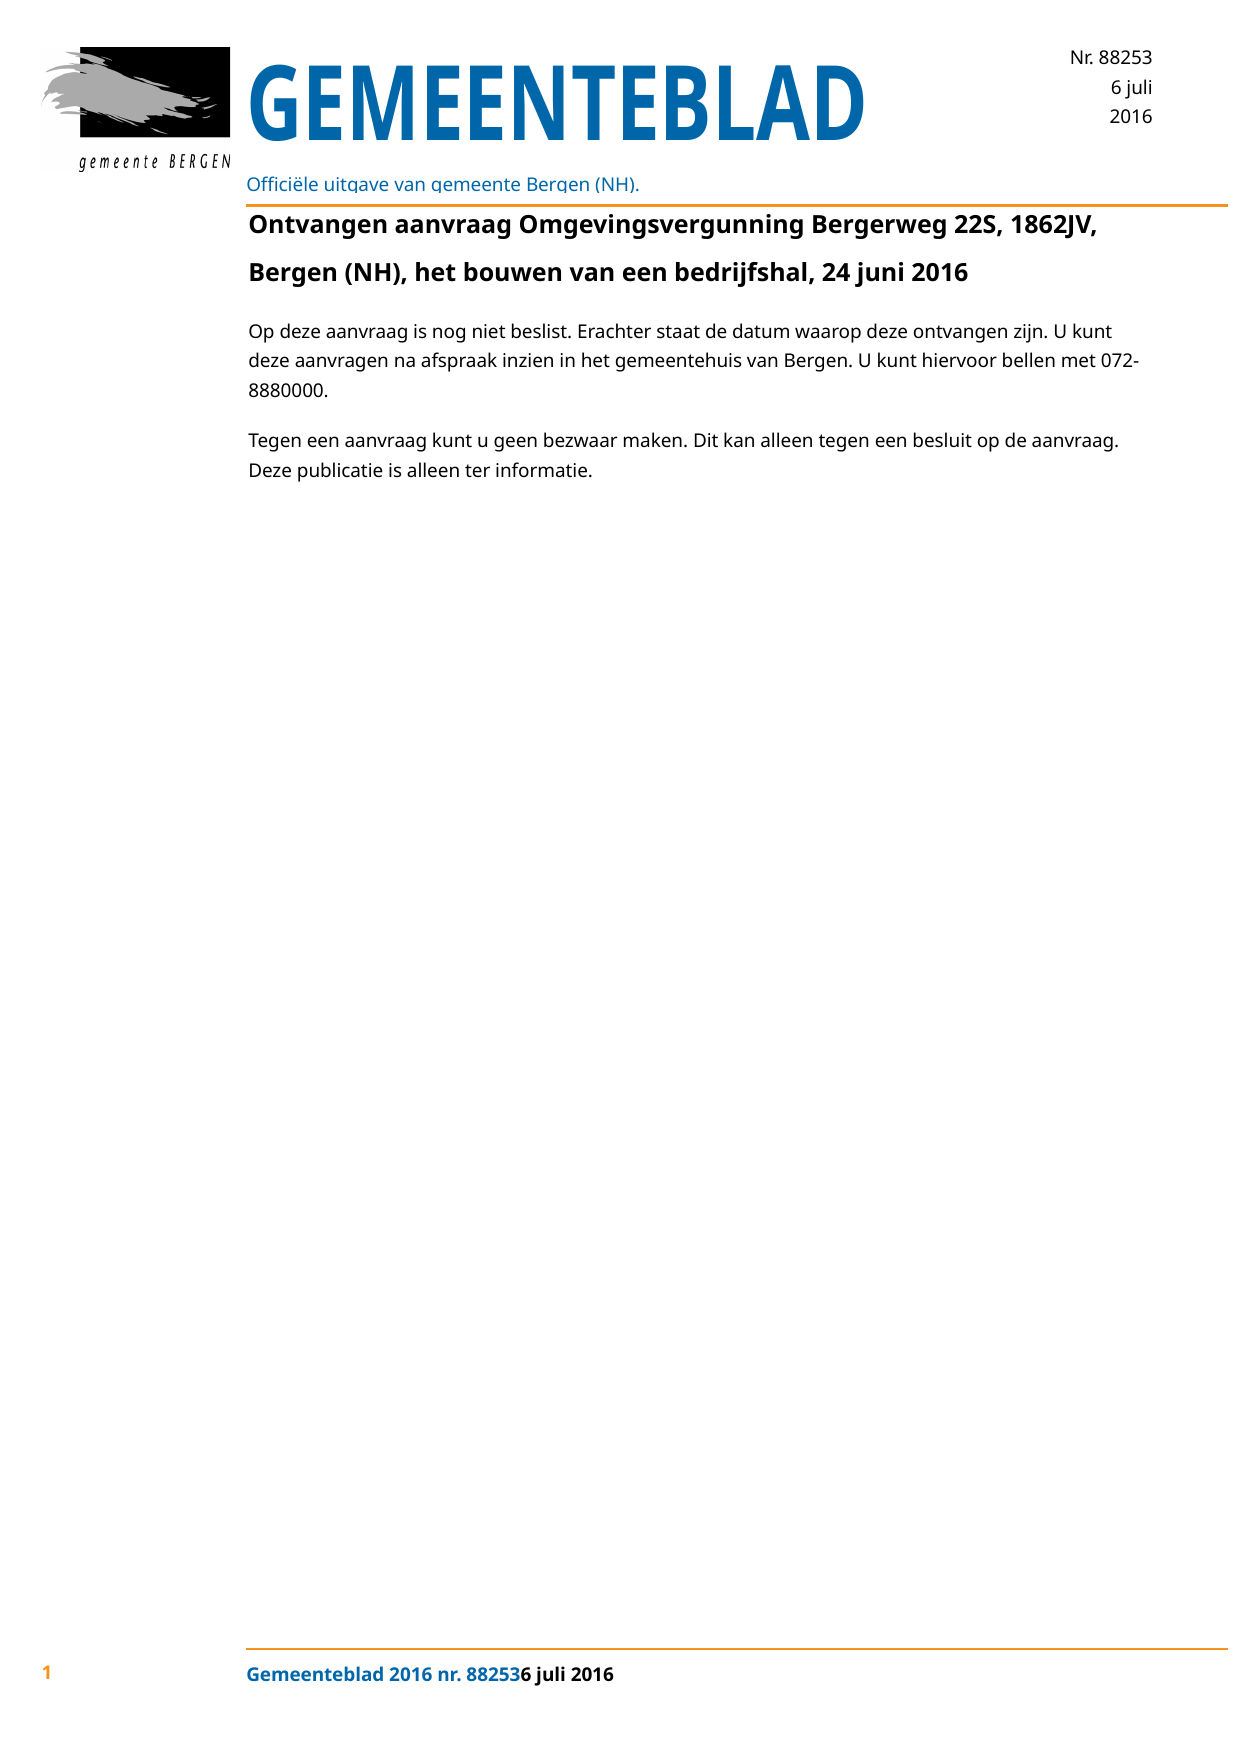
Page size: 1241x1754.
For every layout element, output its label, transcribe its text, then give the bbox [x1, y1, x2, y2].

text Tegen een aanvraag kunt u geen bezwaar maken. Dit kan alleen tegen een besluit op de aanvraag. Deze publicatie is alleen ter informatie. [248, 427, 1152, 483]
text Op deze aanvraag is nog niet beslist. Erachter staat de datum waarop deze ontvangen zijn. U kunt deze aanvragen na afspraak inzien in het gemeentehuis van Bergen. U kunt hiervoor bellen met 072-8880000. [248, 318, 1152, 403]
text Ontvangen aanvraag Omgevingsvergunning Bergerweg 22S, 1862JV, Bergen (NH), het bouwen van een bedrijfshal, 24 juni 2016 [248, 207, 1152, 288]
picture [41, 47, 231, 172]
